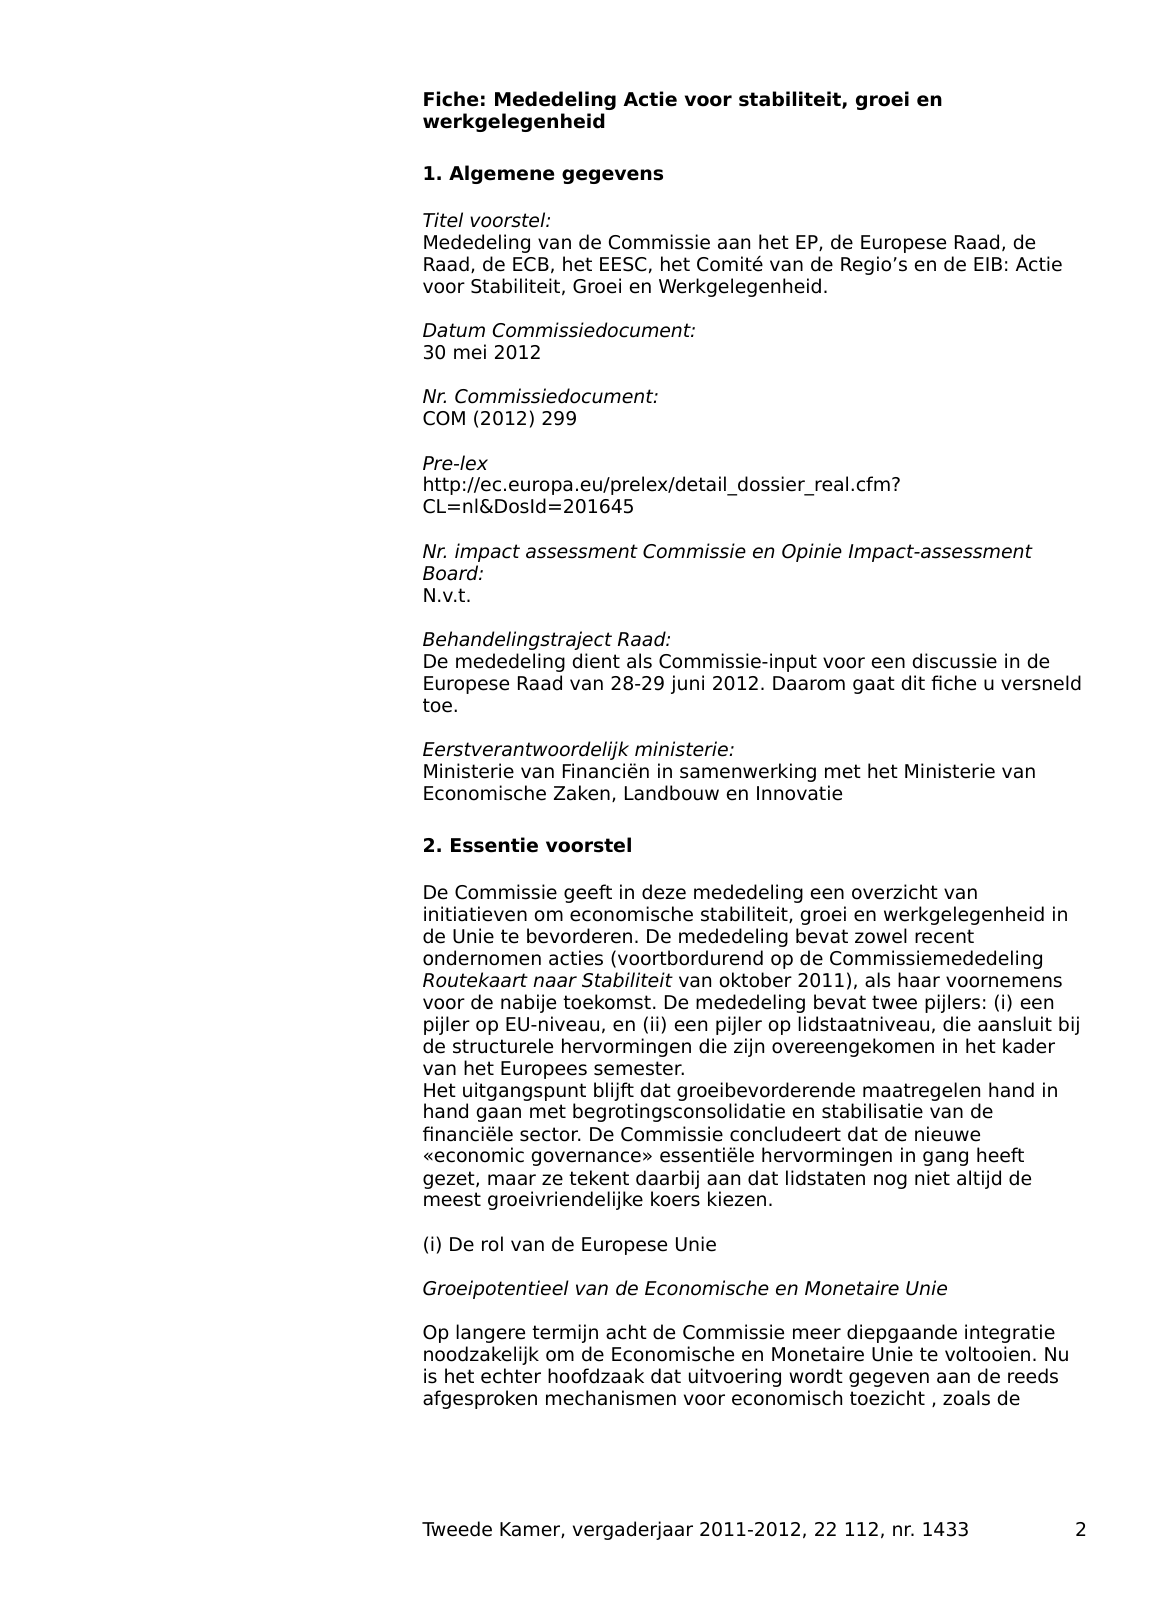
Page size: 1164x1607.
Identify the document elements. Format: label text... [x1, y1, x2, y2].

subtitle 2. Essentie voorstel [422, 835, 1087, 857]
text Behandelingstraject Raad: [422, 629, 1087, 651]
text http://ec.europa.eu/prelex/detail_dossier_real.cfm?CL=nl&DosId=201645 [422, 474, 1087, 518]
text N.v.t. [422, 584, 1087, 606]
text COM (2012) 299 [422, 408, 1087, 430]
text Pre-lex [422, 452, 1087, 474]
text De mededeling dient als Commissie-input voor een discussie in de Europese Raad van 28-29 juni 2012. Daarom gaat dit fiche u versneld toe. [422, 651, 1087, 717]
text Ministerie van Financiën in samenwerking met het Ministerie van Economische Zaken, Landbouw en Innovatie [422, 761, 1087, 805]
subtitle Groeipotentieel van de Economische en Monetaire Unie [422, 1278, 1087, 1300]
subtitle Fiche: Mededeling Actie voor stabiliteit, groei en werkgelegenheid [422, 89, 1087, 133]
text Titel voorstel: [422, 210, 1087, 232]
text Mededeling van de Commissie aan het EP, de Europese Raad, de Raad, de ECB, het EESC, het Comité van de Regio’s en de EIB: Actie voor Stabiliteit, Groei en Werkgelegenheid. [422, 232, 1087, 298]
text Het uitgangspunt blijft dat groeibevorderende maatregelen hand in hand gaan met begrotingsconsolidatie en stabilisatie van de financiële sector. De Commissie concludeert dat de nieuwe «economic governance» essentiële hervormingen in gang heeft gezet, maar ze tekent daarbij aan dat lidstaten nog niet altijd de meest groeivriendelijke koers kiezen. [422, 1079, 1087, 1211]
text Datum Commissiedocument: [422, 320, 1087, 342]
text Nr. impact assessment Commissie en Opinie Impact-assessment Board: [422, 541, 1087, 584]
text De Commissie geeft in deze mededeling een overzicht van initiatieven om economische stabiliteit, groei en werkgelegenheid in de Unie te bevorderen. De mededeling bevat zowel recent ondernomen acties (voortbordurend op de Commissiemededeling Routekaart naar Stabiliteit van oktober 2011), als haar voornemens voor de nabije toekomst. De mededeling bevat twee pijlers: (i) een pijler op EU-niveau, en (ii) een pijler op lidstaatniveau, die aansluit bij de structurele hervormingen die zijn overeengekomen in het kader van het Europees semester. [422, 882, 1087, 1079]
subtitle 1. Algemene gegevens [422, 163, 1087, 185]
text 30 mei 2012 [422, 342, 1087, 364]
text Eerstverantwoordelijk ministerie: [422, 739, 1087, 761]
text Nr. Commissiedocument: [422, 386, 1087, 408]
text Op langere termijn acht de Commissie meer diepgaande integratie noodzakelijk om de Economische en Monetaire Unie te voltooien. Nu is het echter hoofdzaak dat uitvoering wordt gegeven aan de reeds afgesproken mechanismen voor economisch toezicht , zoals de [422, 1322, 1087, 1410]
subtitle (i) De rol van de Europese Unie [422, 1233, 1087, 1256]
